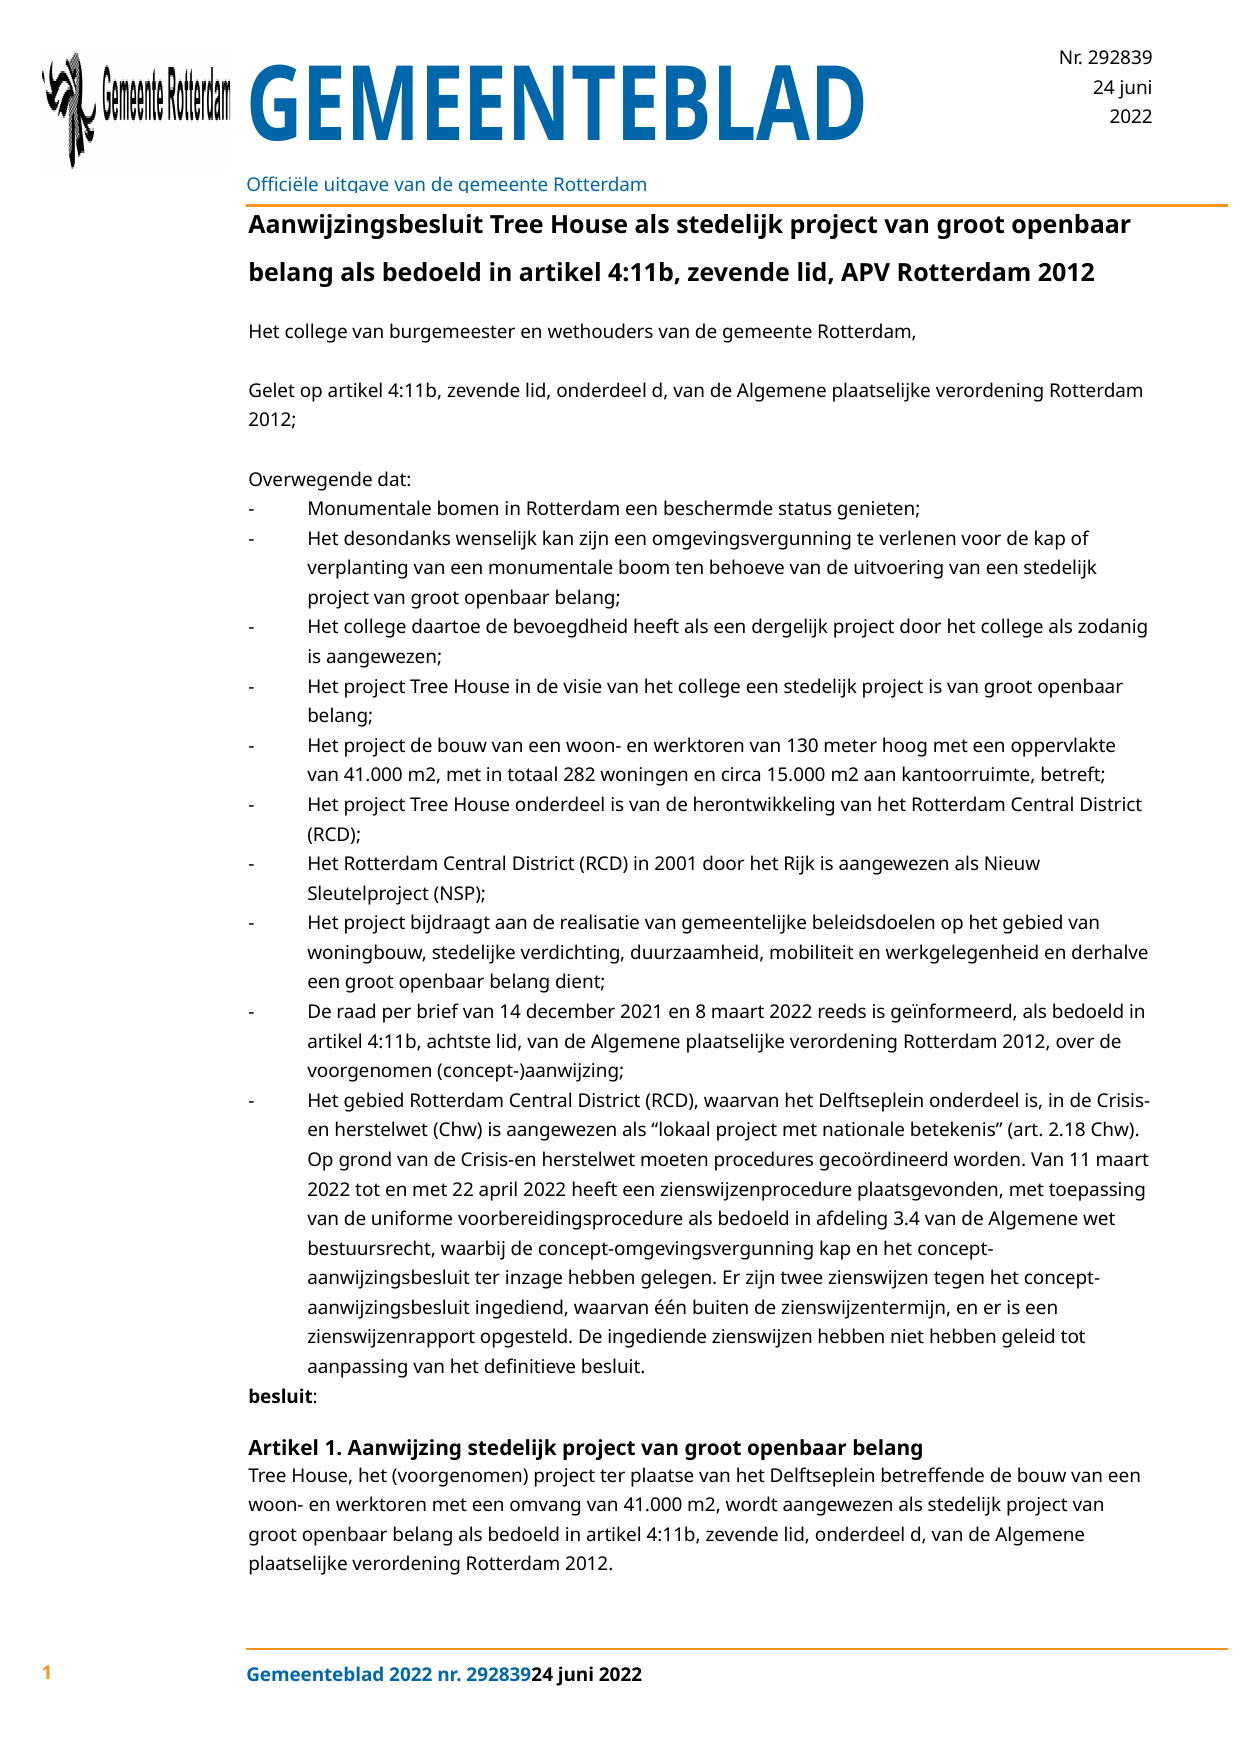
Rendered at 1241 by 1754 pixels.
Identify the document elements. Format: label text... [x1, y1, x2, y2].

text Gelet op artikel 4:11b, zevende lid, onderdeel d, van de Algemene plaatselijke verordening Rotterdam 2012; [248, 377, 1152, 432]
picture [41, 47, 231, 172]
text besluit: [248, 1383, 1152, 1409]
list Het college daartoe de bevoegdheid heeft als een dergelijk project door het college als zodanig is aangewezen; [248, 614, 1152, 669]
list Monumentale bomen in Rotterdam een beschermde status genieten; [248, 495, 1152, 521]
list Het Rotterdam Central District (RCD) in 2001 door het Rijk is aangewezen als Nieuw Sleutelproject (NSP); [248, 850, 1152, 906]
list Het project bijdraagt aan de realisatie van gemeentelijke beleidsdoelen op het gebied van woningbouw, stedelijke verdichting, duurzaamheid, mobiliteit en werkgelegenheid en derhalve een groot openbaar belang dient; [248, 909, 1152, 994]
text Artikel 1. Aanwijzing stedelijk project van groot openbaar belang [248, 1433, 1152, 1462]
text Het college van burgemeester en wethouders van de gemeente Rotterdam, [248, 318, 1152, 344]
list Het desondanks wenselijk kan zijn een omgevingsvergunning te verlenen voor de kap of verplanting van een monumentale boom ten behoeve van de uitvoering van een stedelijk project van groot openbaar belang; [248, 525, 1152, 610]
text Aanwijzingsbesluit Tree House als stedelijk project van groot openbaar belang als bedoeld in artikel 4:11b, zevende lid, APV Rotterdam 2012 [248, 207, 1152, 288]
list Het project de bouw van een woon- en werktoren van 130 meter hoog met een oppervlakte van 41.000 m2, met in totaal 282 woningen en circa 15.000 m2 aan kantoorruimte, betreft; [248, 732, 1152, 787]
list Het project Tree House in de visie van het college een stedelijk project is van groot openbaar belang; [248, 673, 1152, 728]
list Het project Tree House onderdeel is van de herontwikkeling van het Rotterdam Central District (RCD); [248, 791, 1152, 847]
text Overwegende dat: [248, 466, 1152, 492]
list Het gebied Rotterdam Central District (RCD), waarvan het Delftseplein onderdeel is, in de Crisis- en herstelwet (Chw) is aangewezen als “lokaal project met nationale betekenis” (art. 2.18 Chw). Op grond van de Crisis-en herstelwet moeten procedures gecoördineerd worden. Van 11 maart 2022 tot en met 22 april 2022 heeft een zienswijzenprocedure plaatsgevonden, met toepassing van de uniforme voorbereidingsprocedure als bedoeld in afdeling 3.4 van de Algemene wet bestuursrecht, waarbij de concept-omgevingsvergunning kap en het concept-aanwijzingsbesluit ter inzage hebben gelegen. Er zijn twee zienswijzen tegen het concept-aanwijzingsbesluit ingediend, waarvan één buiten de zienswijzentermijn, en er is een zienswijzenrapport opgesteld. De ingediende zienswijzen hebben niet hebben geleid tot aanpassing van het definitieve besluit. [248, 1087, 1152, 1379]
list De raad per brief van 14 december 2021 en 8 maart 2022 reeds is geïnformeerd, als bedoeld in artikel 4:11b, achtste lid, van de Algemene plaatselijke verordening Rotterdam 2012, over de voorgenomen (concept-)aanwijzing; [248, 998, 1152, 1083]
text Tree House, het (voorgenomen) project ter plaatse van het Delftseplein betreffende de bouw van een woon- en werktoren met een omvang van 41.000 m2, wordt aangewezen als stedelijk project van groot openbaar belang als bedoeld in artikel 4:11b, zevende lid, onderdeel d, van de Algemene plaatselijke verordening Rotterdam 2012. [248, 1462, 1152, 1576]
